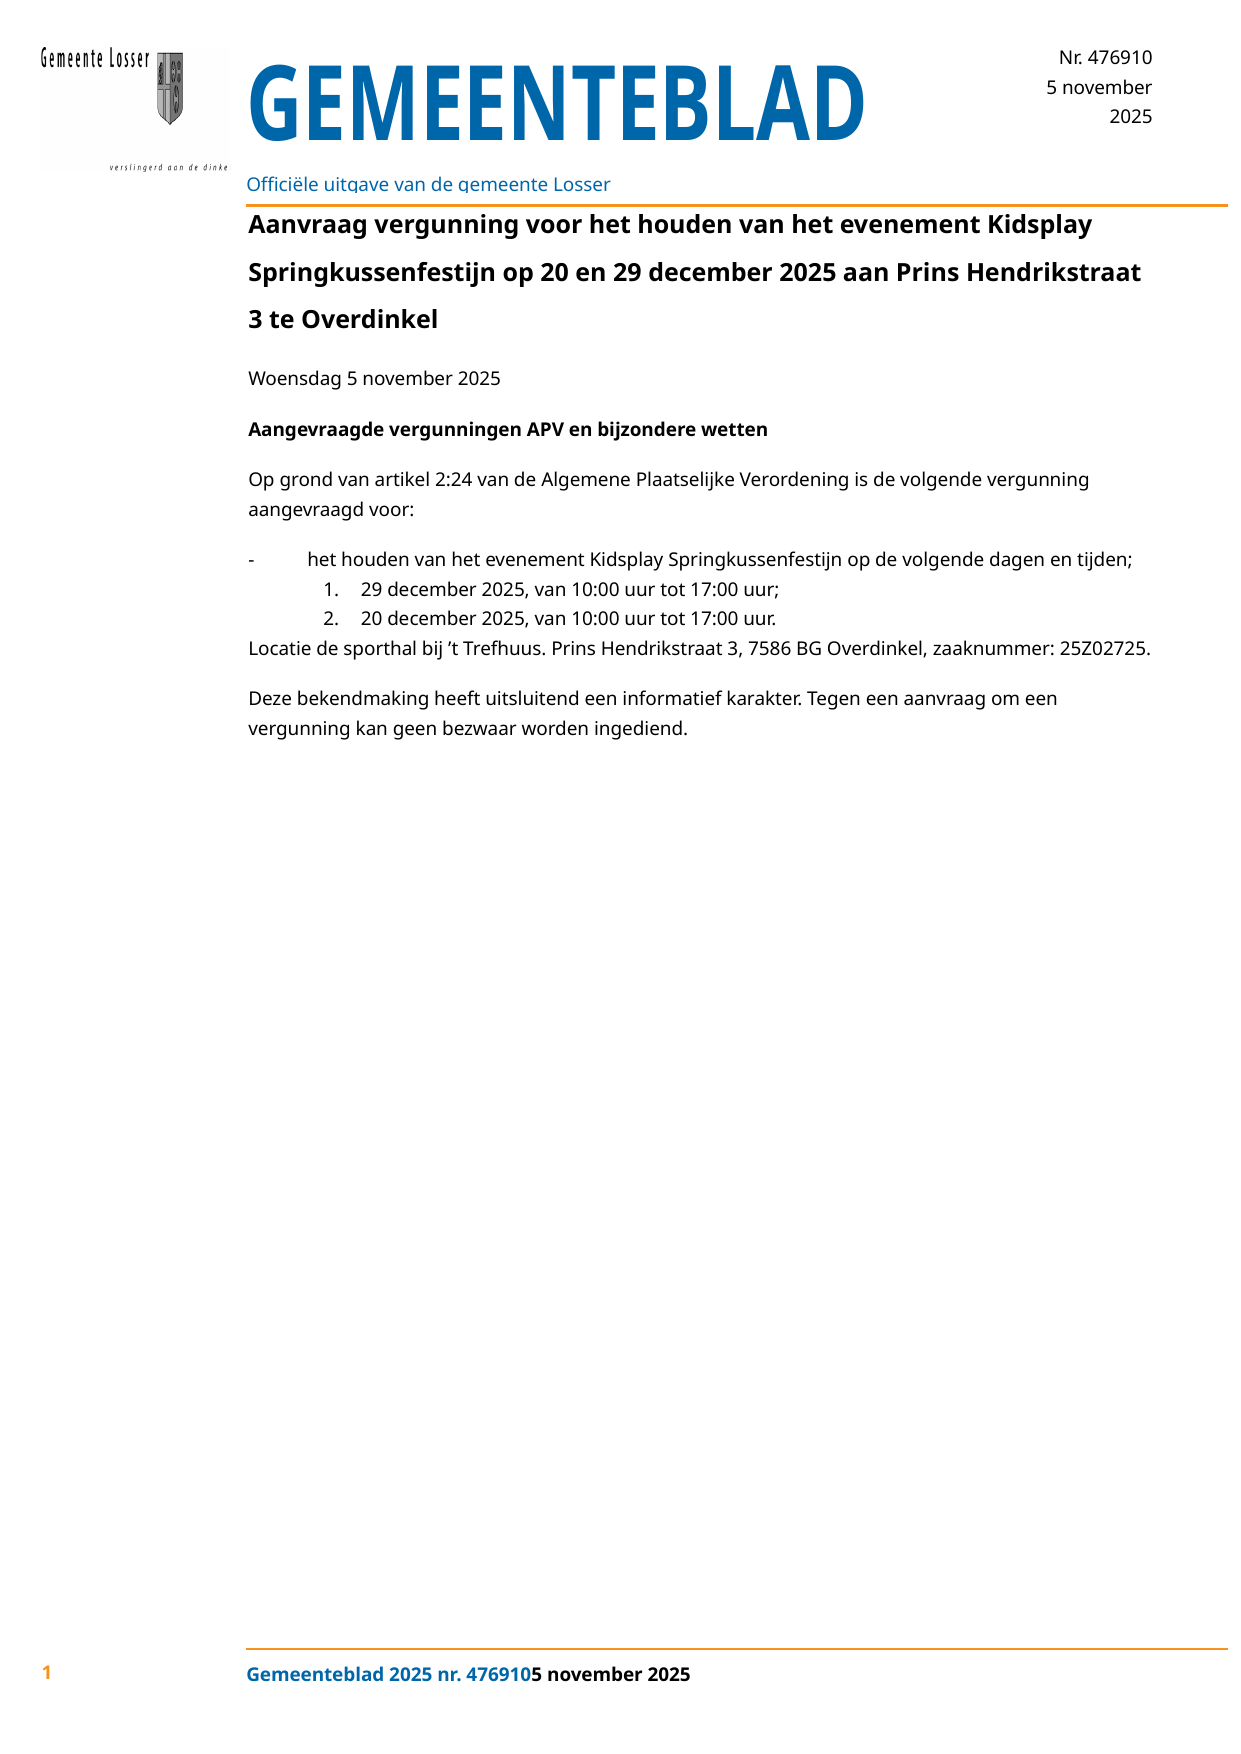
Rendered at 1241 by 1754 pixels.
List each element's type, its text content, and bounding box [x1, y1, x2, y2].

picture [41, 47, 231, 172]
text Aangevraagde vergunningen APV en bijzondere wetten [248, 416, 1152, 442]
list het houden van het evenement Kidsplay Springkussenfestijn op de volgende dagen en tijden; [248, 546, 1152, 572]
text Woensdag 5 november 2025 [248, 366, 1152, 391]
text Deze bekendmaking heeft uitsluitend een informatief karakter. Tegen een aanvraag om een vergunning kan geen bezwaar worden ingediend. [248, 686, 1152, 741]
text Locatie de sporthal bij ’t Trefhuus. Prins Hendrikstraat 3, 7586 BG Overdinkel, zaaknummer: 25Z02725. [248, 635, 1152, 661]
list 20 december 2025, van 10:00 uur tot 17:00 uur. [323, 606, 1152, 631]
list 29 december 2025, van 10:00 uur tot 17:00 uur; [323, 576, 1152, 602]
text Aanvraag vergunning voor het houden van het evenement Kidsplay Springkussenfestijn op 20 en 29 december 2025 aan Prins Hendrikstraat 3 te Overdinkel [248, 207, 1152, 336]
text Op grond van artikel 2:24 van de Algemene Plaatselijke Verordening is de volgende vergunning aangevraagd voor: [248, 466, 1152, 522]
